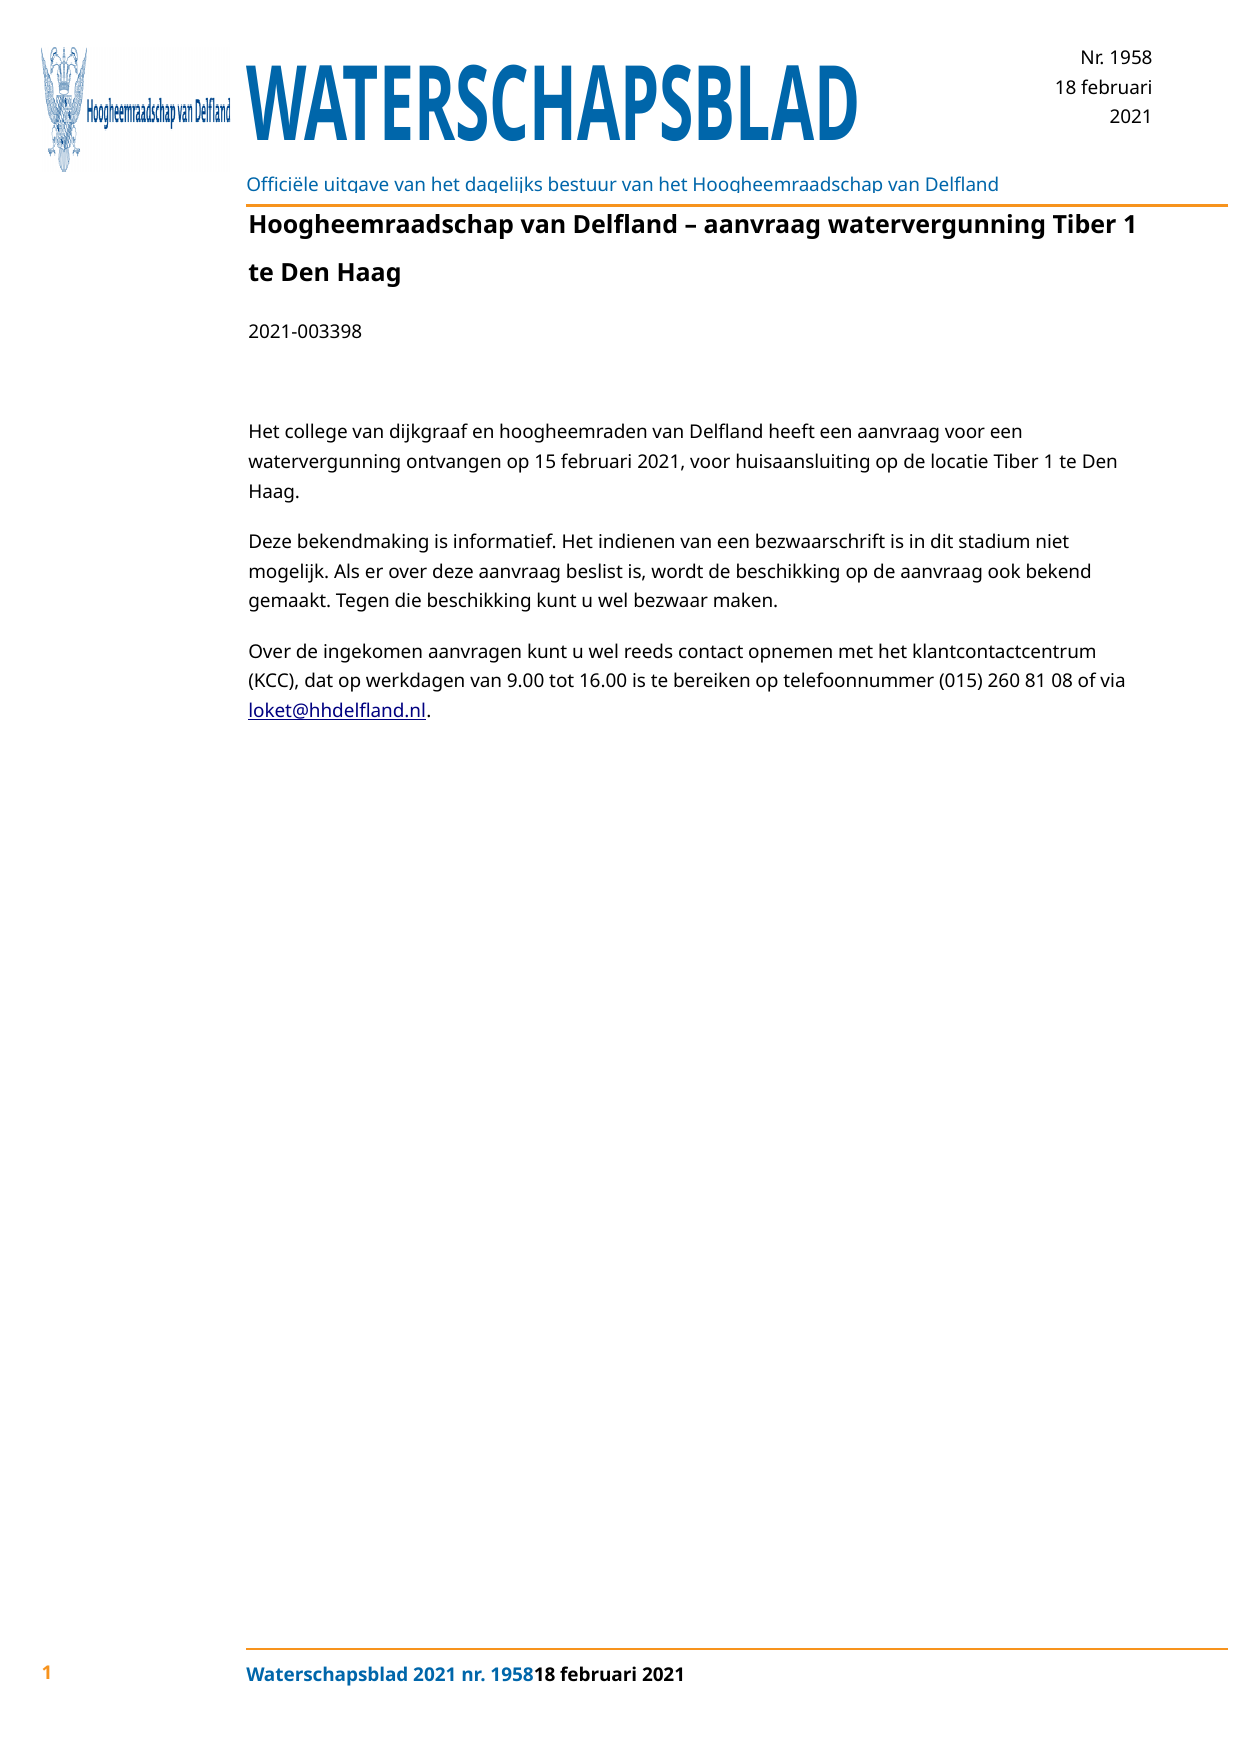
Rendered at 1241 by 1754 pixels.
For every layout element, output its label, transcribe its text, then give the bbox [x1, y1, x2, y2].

text 2021-003398 [248, 318, 1152, 344]
text Deze bekendmaking is informatief. Het indienen van een bezwaarschrift is in dit stadium niet mogelijk. Als er over deze aanvraag beslist is, wordt de beschikking op de aanvraag ook bekend gemaakt. Tegen die beschikking kunt u wel bezwaar maken. [248, 528, 1152, 613]
text Hoogheemraadschap van Delfland – aanvraag watervergunning Tiber 1 te Den Haag [248, 207, 1152, 288]
text Over de ingekomen aanvragen kunt u wel reeds contact opnemen met het klantcontactcentrum (KCC), dat op werkdagen van 9.00 tot 16.00 is te bereiken op telefoonnummer (015) 260 81 08 of via loket@hhdelfland.nl. [248, 638, 1152, 723]
text Het college van dijkgraaf en hoogheemraden van Delfland heeft een aanvraag voor een watervergunning ontvangen op 15 februari 2021, voor huisaansluiting op de locatie Tiber 1 te Den Haag. [248, 419, 1152, 504]
picture [41, 47, 231, 172]
